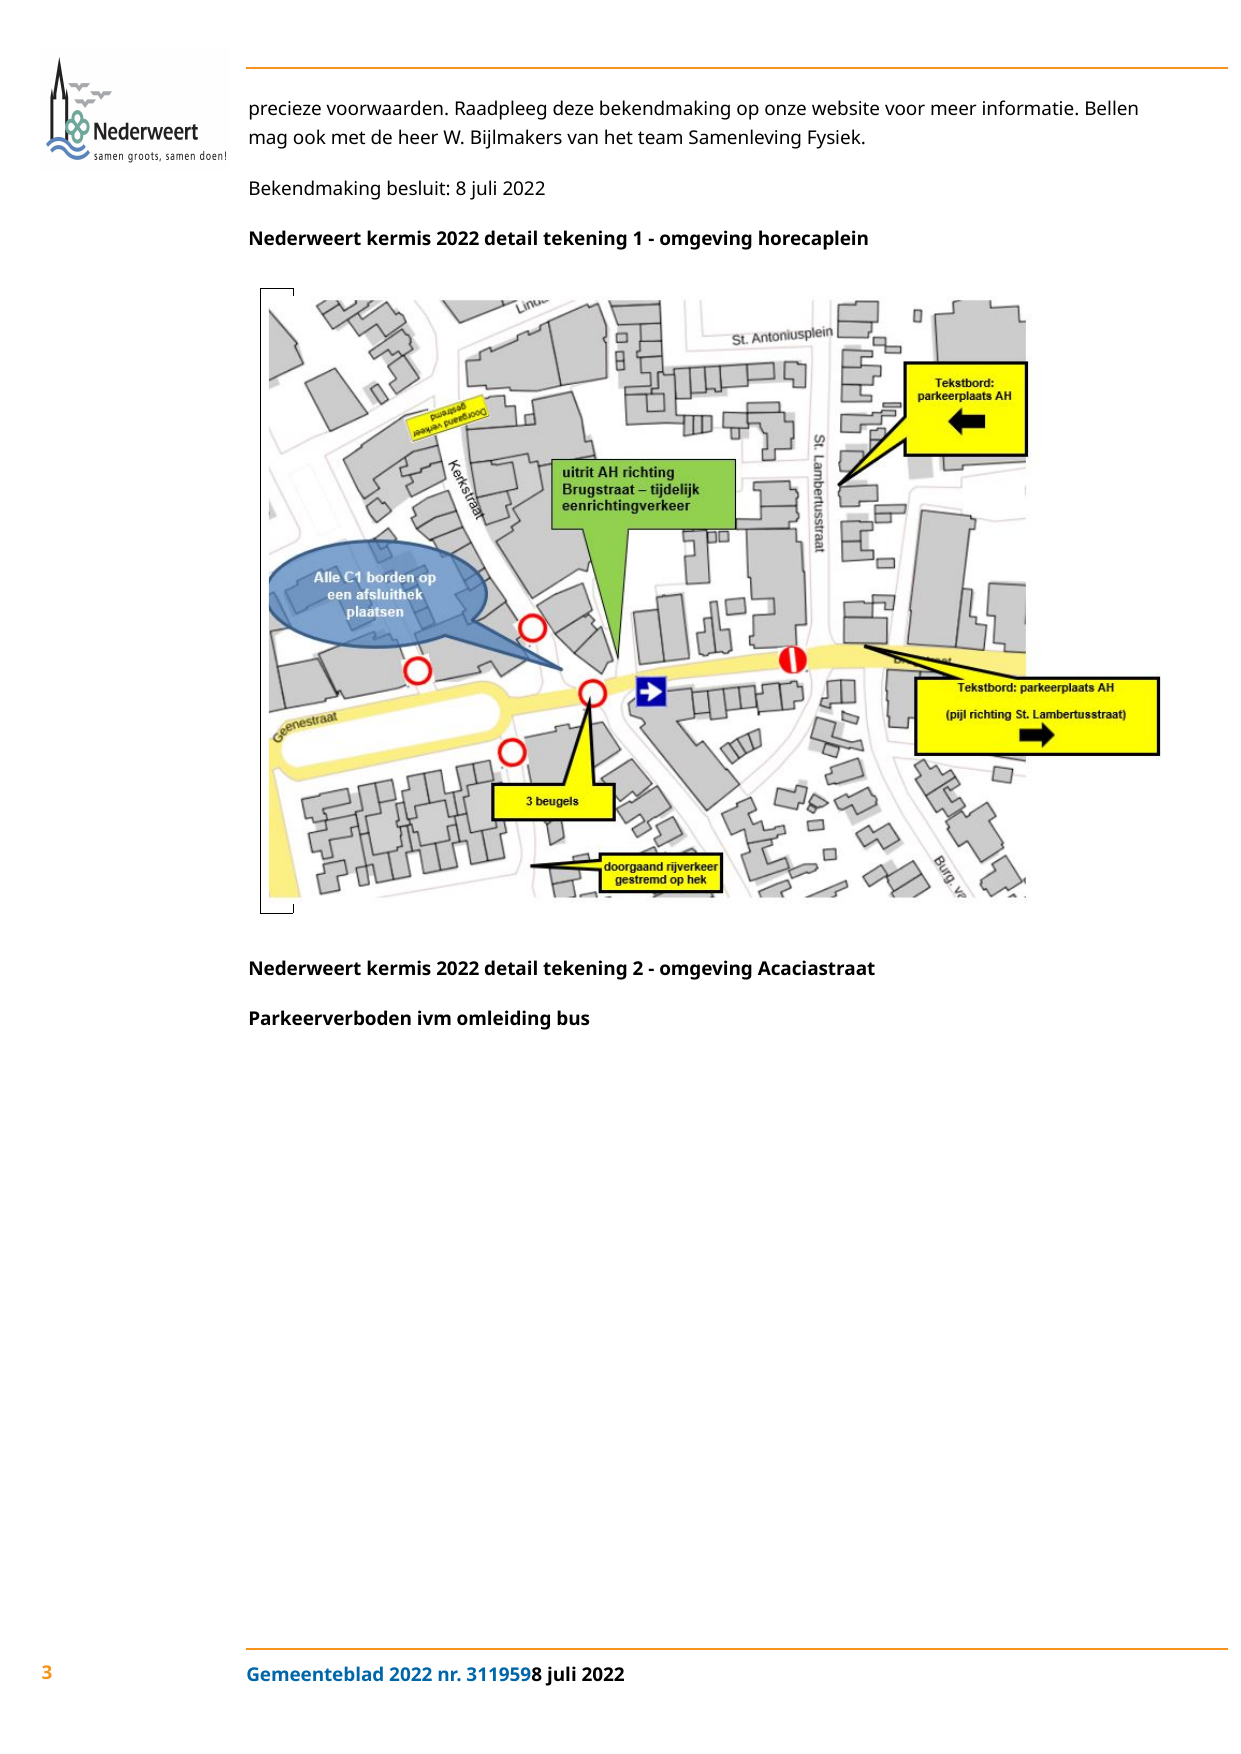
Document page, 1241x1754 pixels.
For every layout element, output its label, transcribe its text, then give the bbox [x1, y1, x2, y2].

picture [41, 47, 231, 172]
text Parkeerverboden ivm omleiding bus [248, 1006, 1152, 1031]
text precieze voorwaarden. Raadpleeg deze bekendmaking op onze website voor meer informatie. Bellen mag ook met de heer W. Bijlmakers van het team Samenleving Fysiek. [248, 95, 1152, 150]
text Nederweert kermis 2022 detail tekening 1 - omgeving horecaplein [248, 225, 1152, 251]
picture [268, 296, 1173, 904]
text Nederweert kermis 2022 detail tekening 2 - omgeving Acaciastraat [248, 955, 1152, 981]
text Bekendmaking besluit: 8 juli 2022 [248, 175, 1152, 201]
